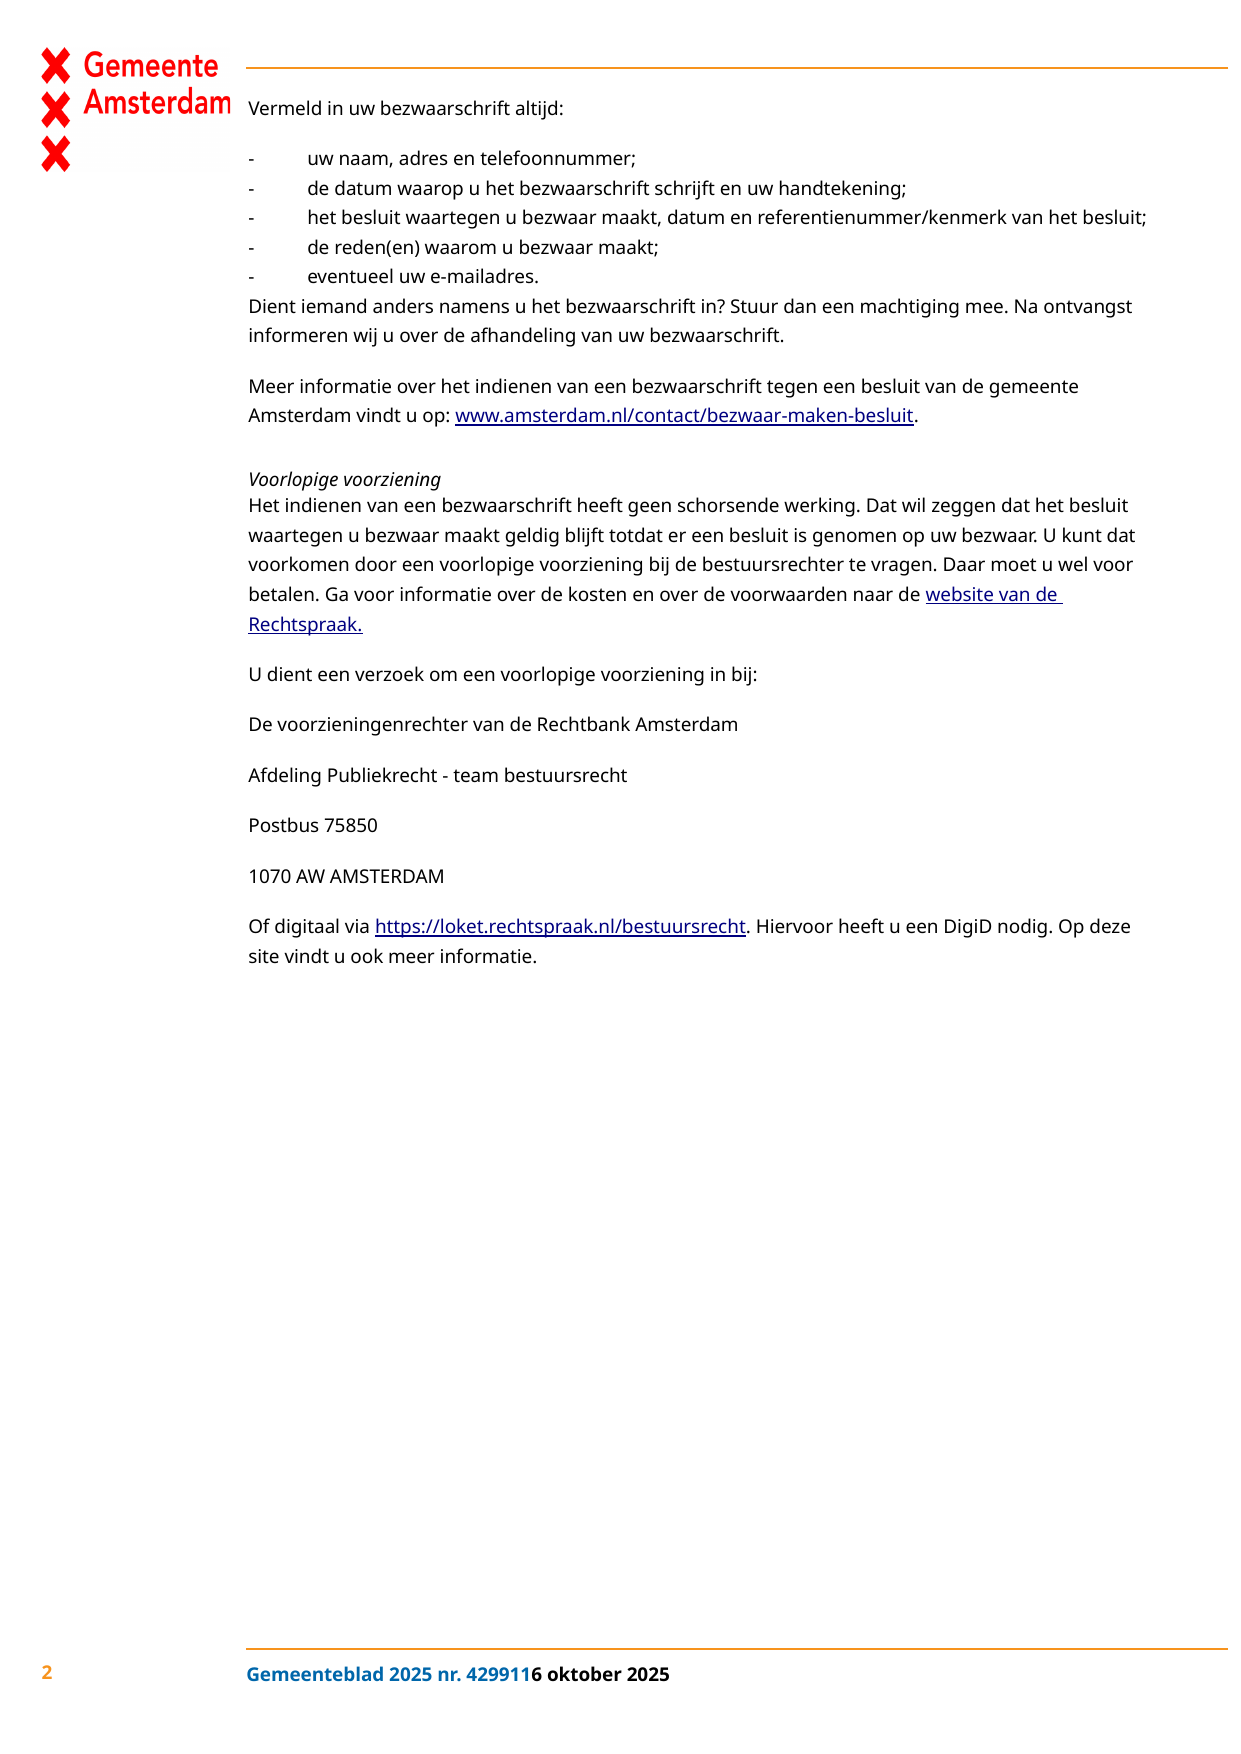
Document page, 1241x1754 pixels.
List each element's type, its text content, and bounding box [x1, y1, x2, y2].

text Dient iemand anders namens u het bezwaarschrift in? Stuur dan een machtiging mee. Na ontvangst informeren wij u over de afhandeling van uw bezwaarschrift. [248, 293, 1152, 348]
text U dient een verzoek om een voorlopige voorziening in bij: [248, 661, 1152, 687]
text De voorzieningenrechter van de Rechtbank Amsterdam [248, 712, 1152, 737]
text Vermeld in uw bezwaarschrift altijd: [248, 95, 1152, 121]
picture [41, 47, 231, 172]
list uw naam, adres en telefoonnummer; [248, 145, 1152, 171]
list de reden(en) waarom u bezwaar maakt; [248, 234, 1152, 260]
text 1070 AW AMSTERDAM [248, 863, 1152, 888]
text Of digitaal via https://loket.rechtspraak.nl/bestuursrecht. Hiervoor heeft u een DigiD nodig. Op deze site vindt u ook meer informatie. [248, 913, 1152, 968]
list eventueel uw e-mailadres. [248, 263, 1152, 289]
text Afdeling Publiekrecht - team bestuursrecht [248, 762, 1152, 788]
text Meer informatie over het indienen van een bezwaarschrift tegen een besluit van de gemeente Amsterdam vindt u op: www.amsterdam.nl/contact/bezwaar-maken-besluit. [248, 373, 1152, 428]
text Postbus 75850 [248, 812, 1152, 838]
text Voorlopige voorziening [248, 467, 1152, 492]
list de datum waarop u het bezwaarschrift schrijft en uw handtekening; [248, 175, 1152, 201]
text Het indienen van een bezwaarschrift heeft geen schorsende werking. Dat wil zeggen dat het besluit waartegen u bezwaar maakt geldig blijft totdat er een besluit is genomen op uw bezwaar. U kunt dat voorkomen door een voorlopige voorziening bij de bestuursrechter te vragen. Daar moet u wel voor betalen. Ga voor informatie over de kosten en over de voorwaarden naar de website van de Rechtspraak. [248, 492, 1152, 636]
list het besluit waartegen u bezwaar maakt, datum en referentienummer/kenmerk van het besluit; [248, 204, 1152, 230]
